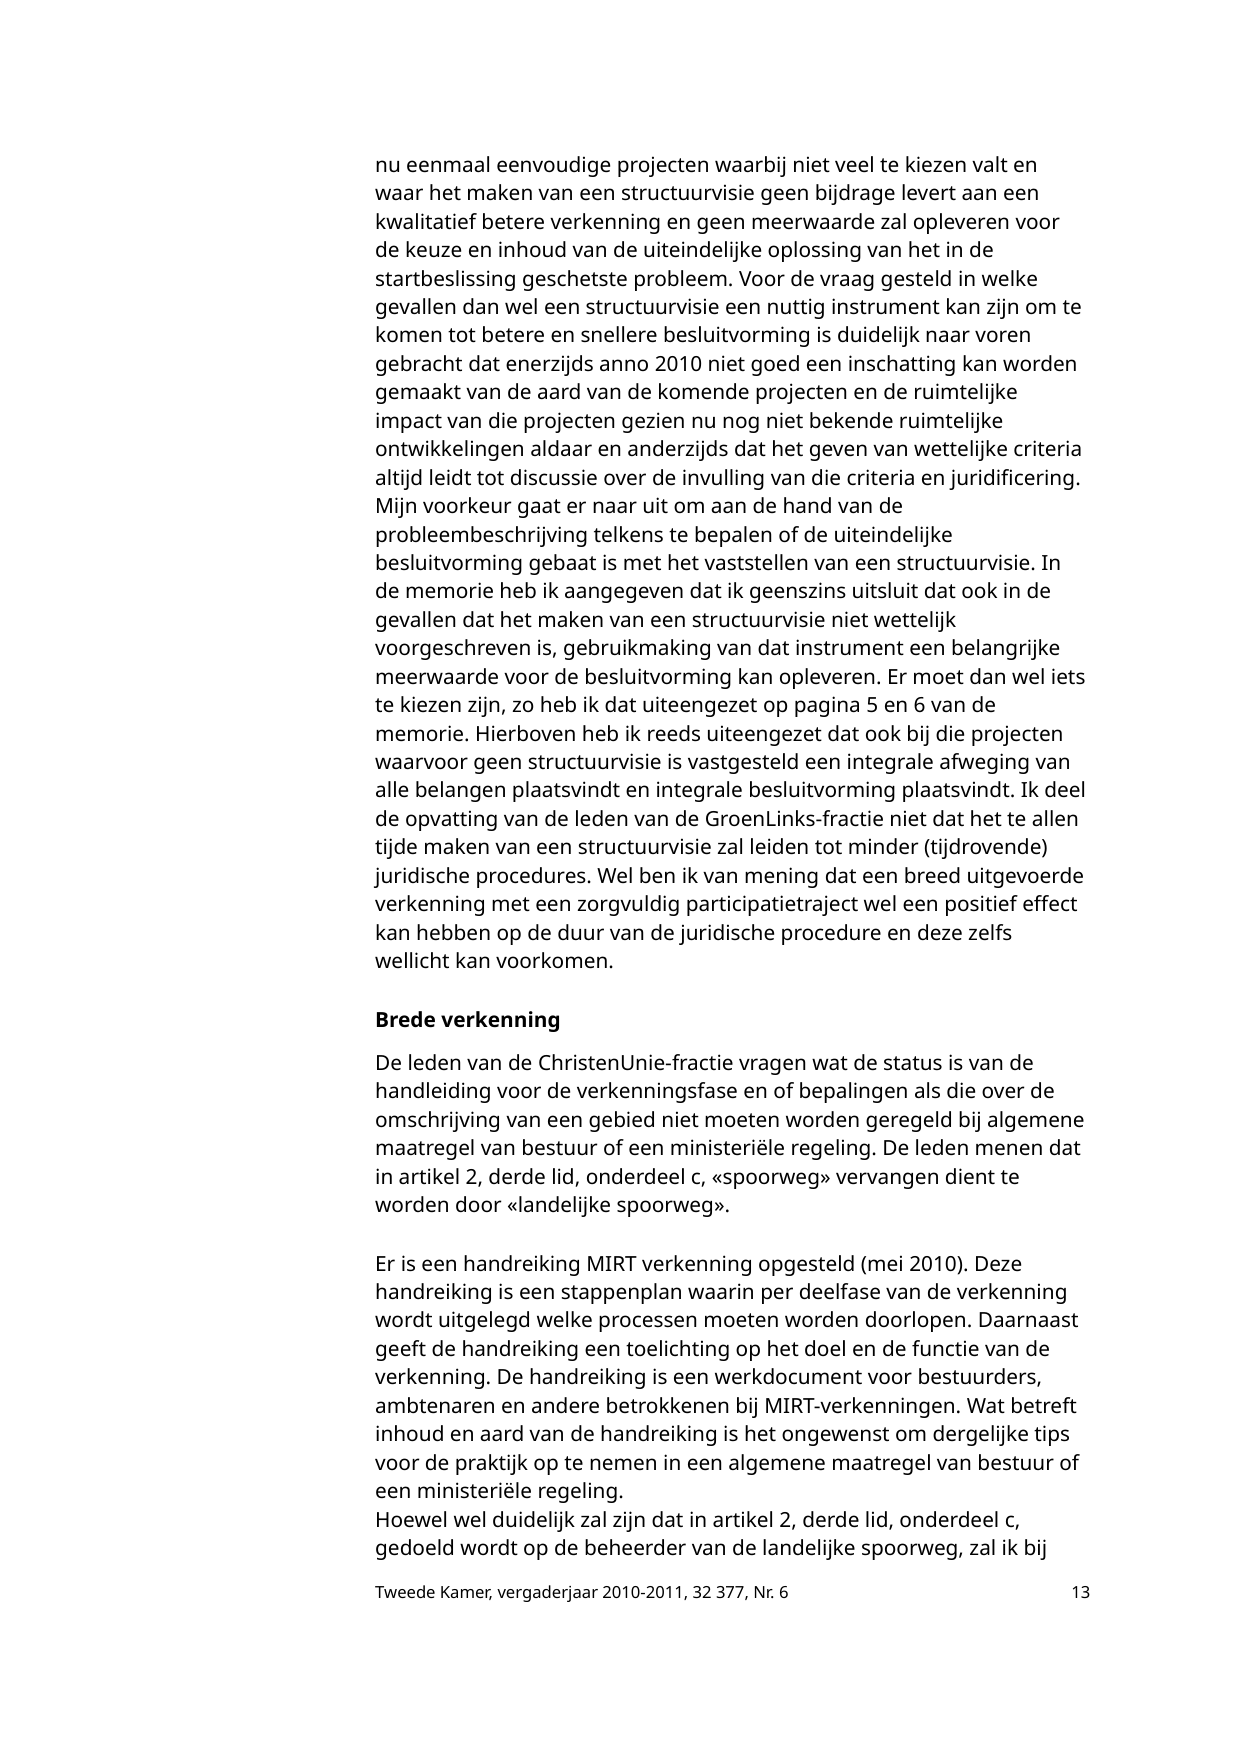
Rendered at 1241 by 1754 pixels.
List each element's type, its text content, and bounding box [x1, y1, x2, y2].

text De leden van de ChristenUnie-fractie vragen wat de status is van de handleiding voor de verkenningsfase en of bepalingen als die over de omschrijving van een gebied niet moeten worden geregeld bij algemene maatregel van bestuur of een ministeriële regeling. De leden menen dat in artikel 2, derde lid, onderdeel c, «spoorweg» vervangen dient te worden door «landelijke spoorweg». [375, 1048, 1090, 1219]
text Brede verkenning [375, 1005, 1090, 1033]
text Hoewel wel duidelijk zal zijn dat in artikel 2, derde lid, onderdeel c, gedoeld wordt op de beheerder van de landelijke spoorweg, zal ik bij [375, 1505, 1090, 1562]
text nu eenmaal eenvoudige projecten waarbij niet veel te kiezen valt en waar het maken van een structuurvisie geen bijdrage levert aan een kwalitatief betere verkenning en geen meerwaarde zal opleveren voor de keuze en inhoud van de uiteindelijke oplossing van het in de startbeslissing geschetste probleem. Voor de vraag gesteld in welke gevallen dan wel een structuurvisie een nuttig instrument kan zijn om te komen tot betere en snellere besluitvorming is duidelijk naar voren gebracht dat enerzijds anno 2010 niet goed een inschatting kan worden gemaakt van de aard van de komende projecten en de ruimtelijke impact van die projecten gezien nu nog niet bekende ruimtelijke ontwikkelingen aldaar en anderzijds dat het geven van wettelijke criteria altijd leidt tot discussie over de invulling van die criteria en juridificering. Mijn voorkeur gaat er naar uit om aan de hand van de probleembeschrijving telkens te bepalen of de uiteindelijke besluitvorming gebaat is met het vaststellen van een structuurvisie. In de memorie heb ik aangegeven dat ik geenszins uitsluit dat ook in de gevallen dat het maken van een structuurvisie niet wettelijk voorgeschreven is, gebruikmaking van dat instrument een belangrijke meerwaarde voor de besluitvorming kan opleveren. Er moet dan wel iets te kiezen zijn, zo heb ik dat uiteengezet op pagina 5 en 6 van de memorie. Hierboven heb ik reeds uiteengezet dat ook bij die projecten waarvoor geen structuurvisie is vastgesteld een integrale afweging van alle belangen plaatsvindt en integrale besluitvorming plaatsvindt. Ik deel de opvatting van de leden van de GroenLinks-fractie niet dat het te allen tijde maken van een structuurvisie zal leiden tot minder (tijdrovende) juridische procedures. Wel ben ik van mening dat een breed uitgevoerde verkenning met een zorgvuldig participatietraject wel een positief effect kan hebben op de duur van de juridische procedure en deze zelfs wellicht kan voorkomen. [375, 150, 1090, 975]
text Er is een handreiking MIRT verkenning opgesteld (mei 2010). Deze handreiking is een stappenplan waarin per deelfase van de verkenning wordt uitgelegd welke processen moeten worden doorlopen. Daarnaast geeft de handreiking een toelichting op het doel en de functie van de verkenning. De handreiking is een werkdocument voor bestuurders, ambtenaren en andere betrokkenen bij MIRT-verkenningen. Wat betreft inhoud en aard van de handreiking is het ongewenst om dergelijke tips voor de praktijk op te nemen in een algemene maatregel van bestuur of een ministeriële regeling. [375, 1249, 1090, 1505]
